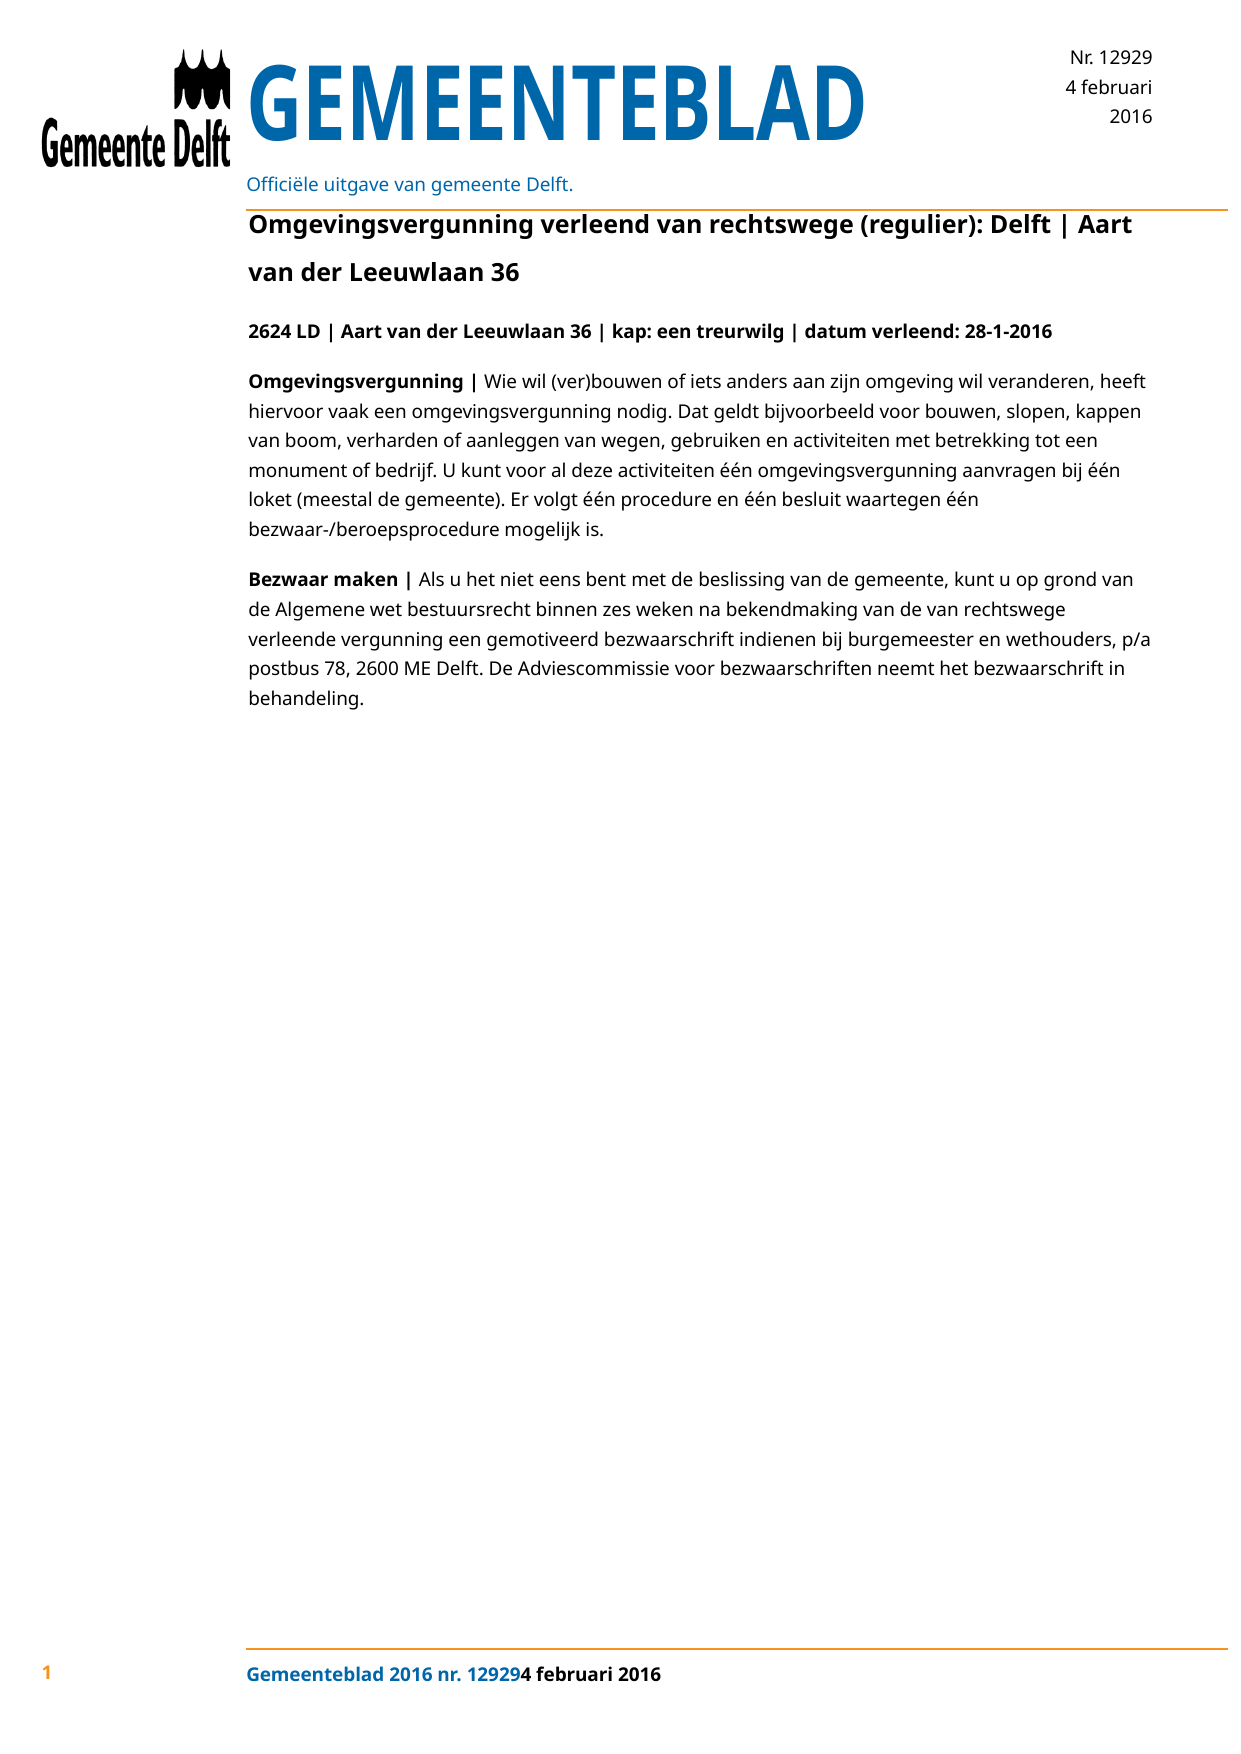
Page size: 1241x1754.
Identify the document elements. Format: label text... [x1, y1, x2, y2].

text Bezwaar maken | Als u het niet eens bent met de beslissing van de gemeente, kunt u op grond van de Algemene wet bestuursrecht binnen zes weken na bekendmaking van de van rechtswege verleende vergunning een gemotiveerd bezwaarschrift indienen bij burgemeester en wethouders, p/a postbus 78, 2600 ME Delft. De Adviescommissie voor bezwaarschriften neemt het bezwaarschrift in behandeling. [248, 567, 1152, 711]
text Omgevingsvergunning verleend van rechtswege (regulier): Delft | Aart van der Leeuwlaan 36 [248, 211, 1152, 288]
text 2624 LD | Aart van der Leeuwlaan 36 | kap: een treurwilg | datum verleend: 28-1-2016 [248, 318, 1152, 344]
text Omgevingsvergunning | Wie wil (ver)bouwen of iets anders aan zijn omgeving wil veranderen, heeft hiervoor vaak een omgevingsvergunning nodig. Dat geldt bijvoorbeeld voor bouwen, slopen, kappen van boom, verharden of aanleggen van wegen, gebruiken en activiteiten met betrekking tot een monument of bedrijf. U kunt voor al deze activiteiten één omgevingsvergunning aanvragen bij één loket (meestal de gemeente). Er volgt één procedure en één besluit waartegen één bezwaar-/beroepsprocedure mogelijk is. [248, 368, 1152, 542]
picture [41, 47, 231, 172]
